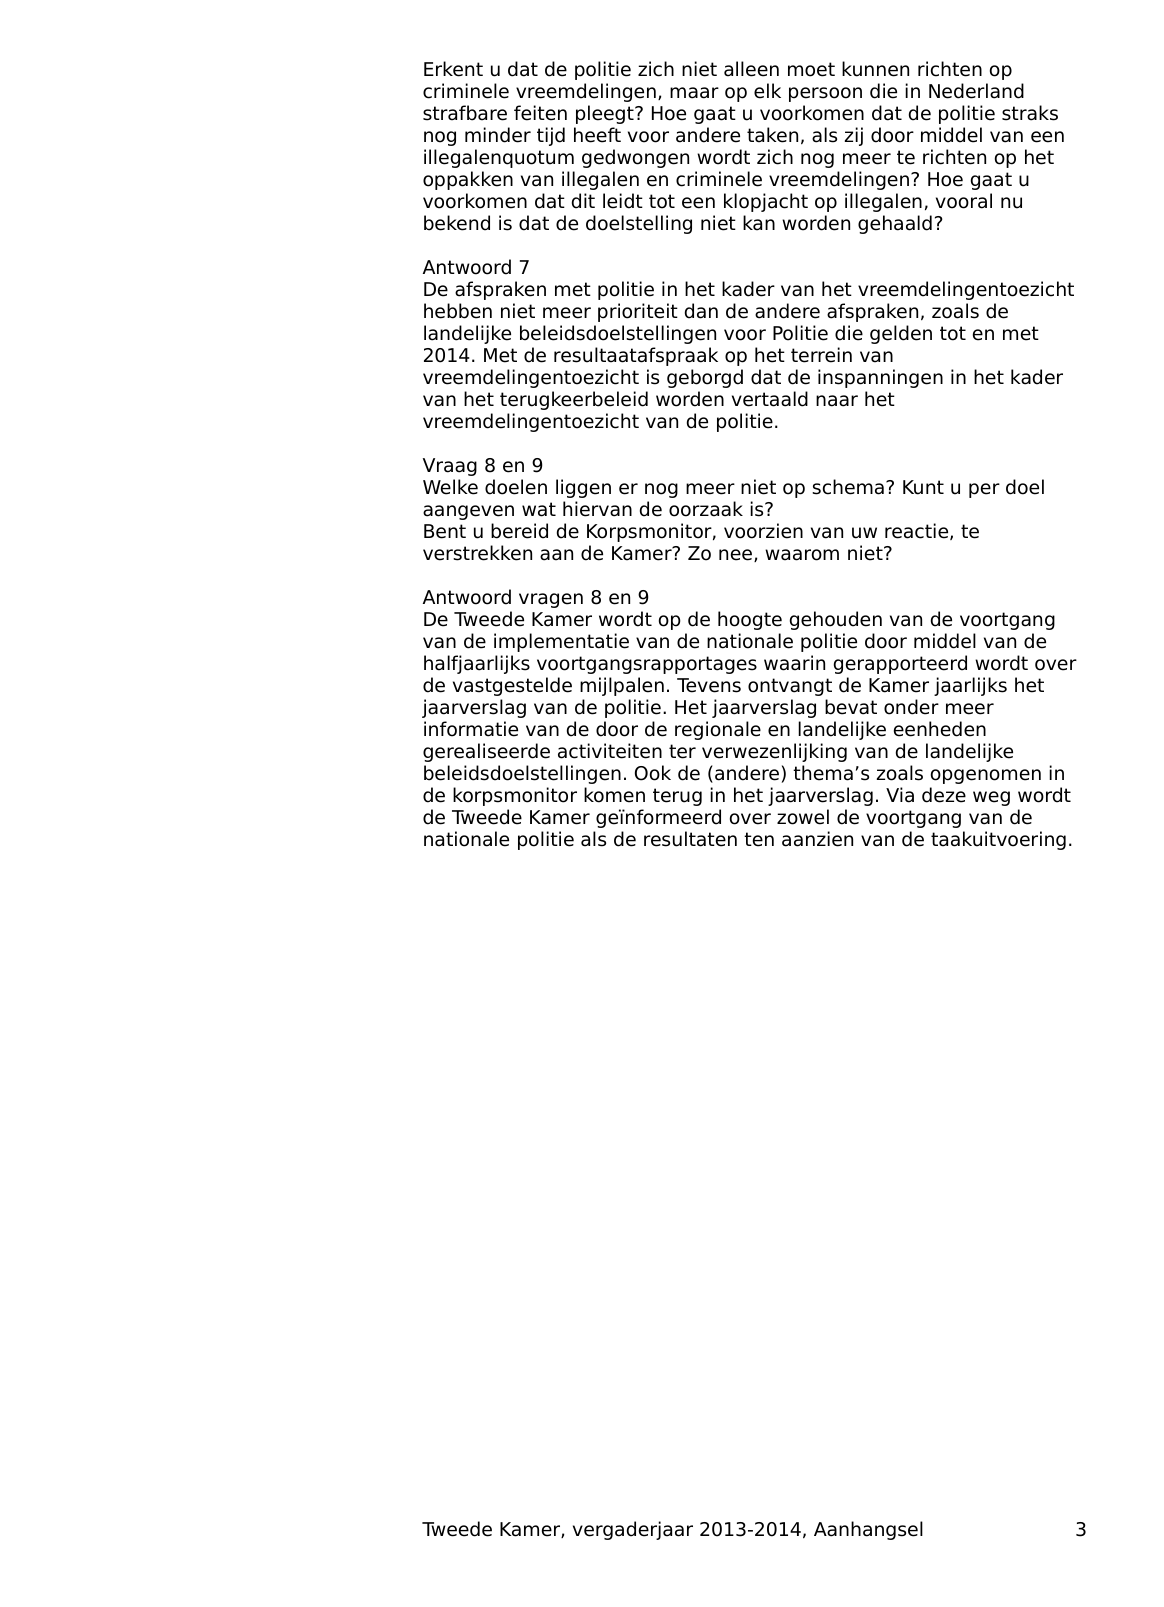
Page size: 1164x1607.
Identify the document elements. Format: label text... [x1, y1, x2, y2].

text De afspraken met politie in het kader van het vreemdelingentoezicht hebben niet meer prioriteit dan de andere afspraken, zoals de landelijke beleidsdoelstellingen voor Politie die gelden tot en met 2014. Met de resultaatafspraak op het terrein van vreemdelingentoezicht is geborgd dat de inspanningen in het kader van het terugkeerbeleid worden vertaald naar het vreemdelingentoezicht van de politie. [422, 279, 1087, 433]
text Antwoord vragen 8 en 9 [422, 587, 1087, 609]
text De Tweede Kamer wordt op de hoogte gehouden van de voortgang van de implementatie van de nationale politie door middel van de halfjaarlijks voortgangsrapportages waarin gerapporteerd wordt over de vastgestelde mijlpalen. Tevens ontvangt de Kamer jaarlijks het jaarverslag van de politie. Het jaarverslag bevat onder meer informatie van de door de regionale en landelijke eenheden gerealiseerde activiteiten ter verwezenlijking van de landelijke beleidsdoelstellingen. Ook de (andere) thema’s zoals opgenomen in de korpsmonitor komen terug in het jaarverslag. Via deze weg wordt de Tweede Kamer geïnformeerd over zowel de voortgang van de nationale politie als de resultaten ten aanzien van de taakuitvoering. [422, 609, 1087, 851]
text Erkent u dat de politie zich niet alleen moet kunnen richten op criminele vreemdelingen, maar op elk persoon die in Nederland strafbare feiten pleegt? Hoe gaat u voorkomen dat de politie straks nog minder tijd heeft voor andere taken, als zij door middel van een illegalenquotum gedwongen wordt zich nog meer te richten op het oppakken van illegalen en criminele vreemdelingen? Hoe gaat u voorkomen dat dit leidt tot een klopjacht op illegalen, vooral nu bekend is dat de doelstelling niet kan worden gehaald? [422, 59, 1087, 235]
text Welke doelen liggen er nog meer niet op schema? Kunt u per doel aangeven wat hiervan de oorzaak is? [422, 477, 1087, 521]
text Vraag 8 en 9 [422, 455, 1087, 477]
text Antwoord 7 [422, 257, 1087, 279]
text Bent u bereid de Korpsmonitor, voorzien van uw reactie, te verstrekken aan de Kamer? Zo nee, waarom niet? [422, 521, 1087, 565]
